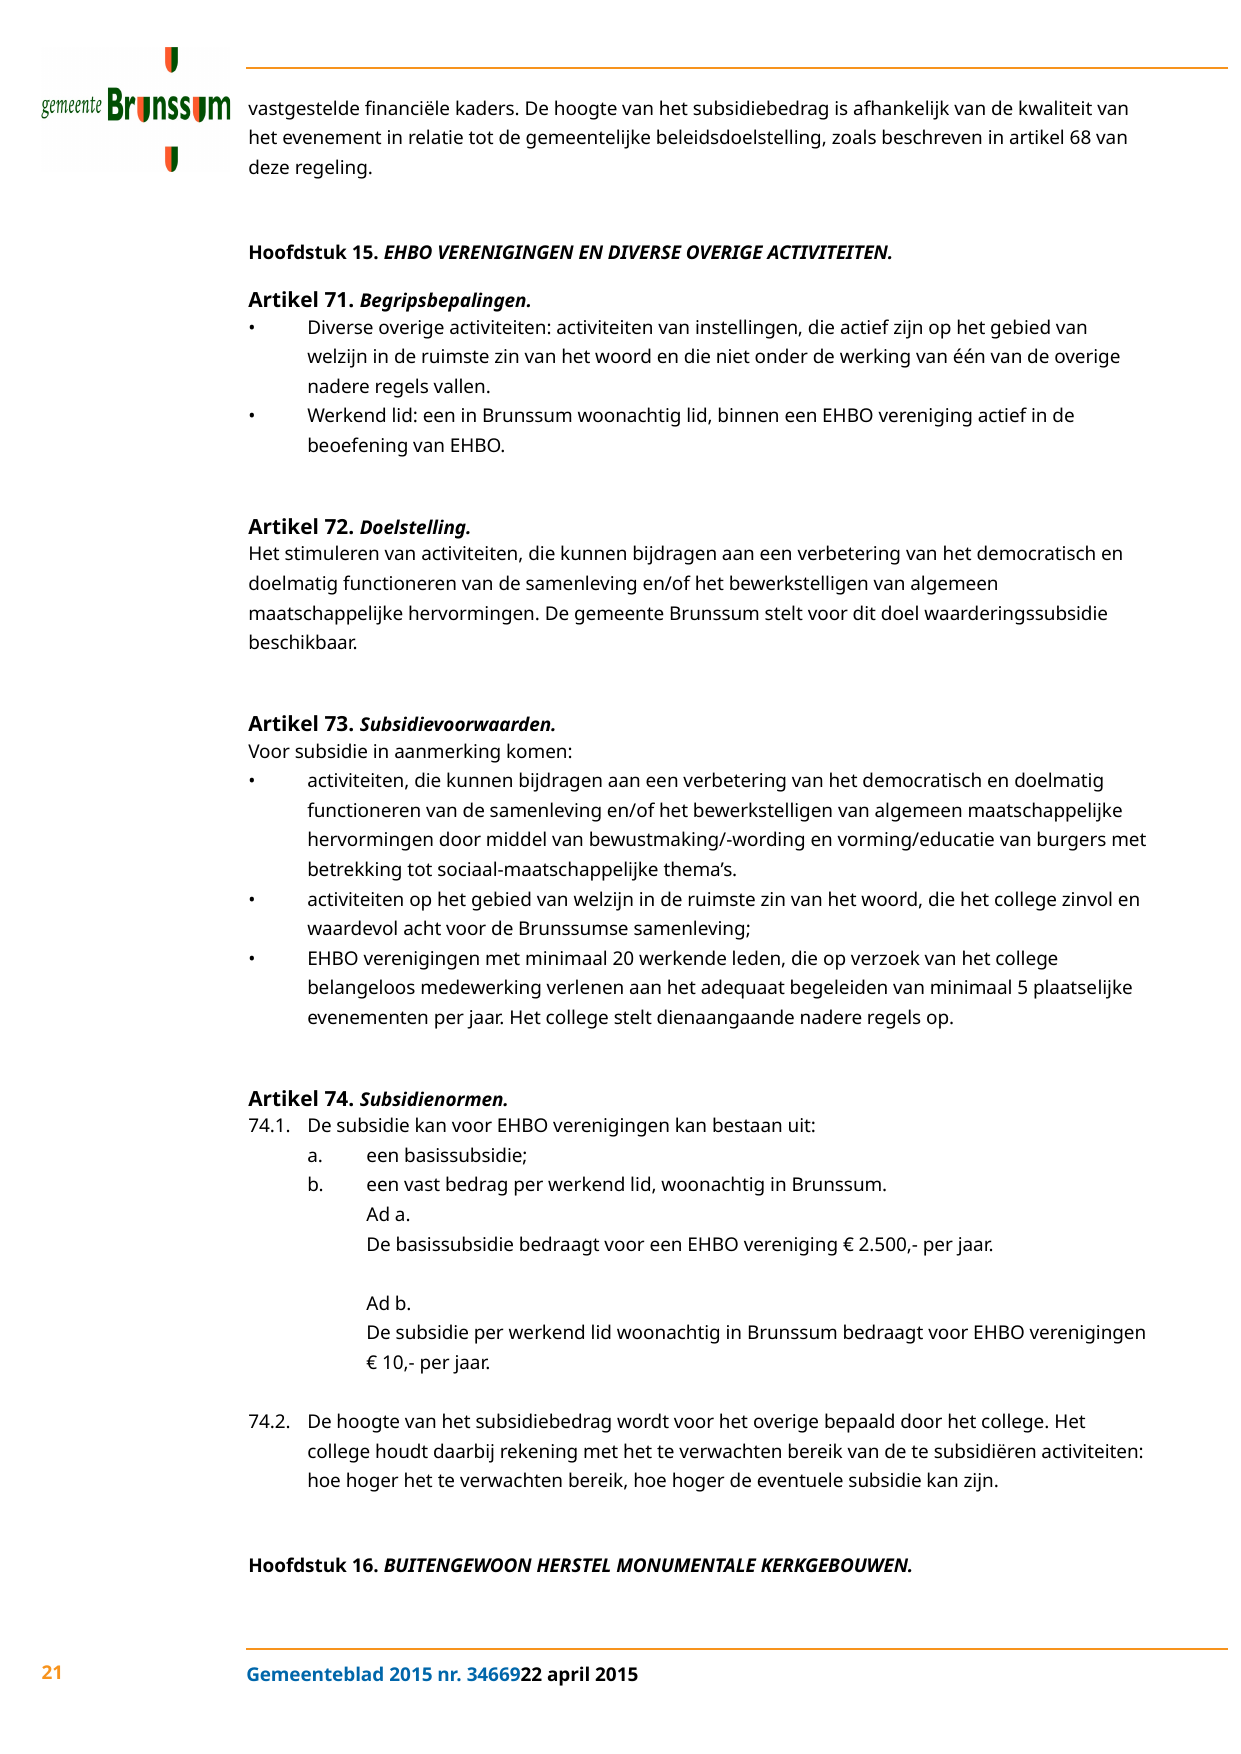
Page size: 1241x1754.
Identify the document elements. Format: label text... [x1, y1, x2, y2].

list activiteiten op het gebied van welzijn in de ruimste zin van het woord, die het college zinvol en waardevol acht voor de Brunssumse samenleving; [248, 886, 1152, 941]
text Artikel 71. Begripsbepalingen. [248, 285, 1152, 314]
list De hoogte van het subsidiebedrag wordt voor het overige bepaald door het college. Het college houdt daarbij rekening met het te verwachten bereik van de te subsidiëren activiteiten: hoe hoger het te verwachten bereik, hoe hoger de eventuele subsidie kan zijn. [248, 1408, 1152, 1493]
text Het stimuleren van activiteiten, die kunnen bijdragen aan een verbetering van het democratisch en doelmatig functioneren van de samenleving en/of het bewerkstelligen van algemeen maatschappelijke hervormingen. De gemeente Brunssum stelt voor dit doel waarderingssubsidie beschikbaar. [248, 541, 1152, 655]
text Artikel 74. Subsidienormen. [248, 1084, 1152, 1112]
text Artikel 73. Subsidievoorwaarden. [248, 709, 1152, 738]
text Hoofdstuk 16. BUITENGEWOON HERSTEL MONUMENTALE KERKGEBOUWEN. [248, 1552, 1152, 1578]
list Diverse overige activiteiten: activiteiten van instellingen, die actief zijn op het gebied van welzijn in de ruimste zin van het woord en die niet onder de werking van één van de overige nadere regels vallen. [248, 314, 1152, 399]
list Ad a. [307, 1201, 1152, 1227]
picture [41, 47, 231, 172]
list een vast bedrag per werkend lid, woonachtig in Brunssum. [307, 1172, 1152, 1197]
list activiteiten, die kunnen bijdragen aan een verbetering van het democratisch en doelmatig functioneren van de samenleving en/of het bewerkstelligen van algemeen maatschappelijke hervormingen door middel van bewustmaking/-wording en vorming/educatie van burgers met betrekking tot sociaal-maatschappelijke thema’s. [248, 767, 1152, 882]
text Hoofdstuk 15. EHBO VERENIGINGEN EN DIVERSE OVERIGE ACTIVITEITEN. [248, 239, 1152, 264]
list een basissubsidie; [307, 1142, 1152, 1168]
list Werkend lid: een in Brunssum woonachtig lid, binnen een EHBO vereniging actief in de beoefening van EHBO. [248, 403, 1152, 458]
list De basissubsidie bedraagt voor een EHBO vereniging € 2.500,- per jaar. [307, 1231, 1152, 1257]
list De subsidie kan voor EHBO verenigingen kan bestaan uit: [248, 1112, 1152, 1138]
list De subsidie per werkend lid woonachtig in Brunssum bedraagt voor EHBO verenigingen € 10,- per jaar. [307, 1319, 1152, 1375]
text Voor subsidie in aanmerking komen: [248, 738, 1152, 763]
text vastgestelde financiële kaders. De hoogte van het subsidiebedrag is afhankelijk van de kwaliteit van het evenement in relatie tot de gemeentelijke beleidsdoelstelling, zoals beschreven in artikel 68 van deze regeling. [248, 95, 1152, 180]
text Artikel 72. Doelstelling. [248, 512, 1152, 541]
list EHBO verenigingen met minimaal 20 werkende leden, die op verzoek van het college belangeloos medewerking verle­nen aan het adequaat begeleiden van minimaal 5 plaatse­lijke evenementen per jaar. Het college stelt dienaangaande nadere regels op. [248, 945, 1152, 1030]
list Ad b. [307, 1290, 1152, 1316]
